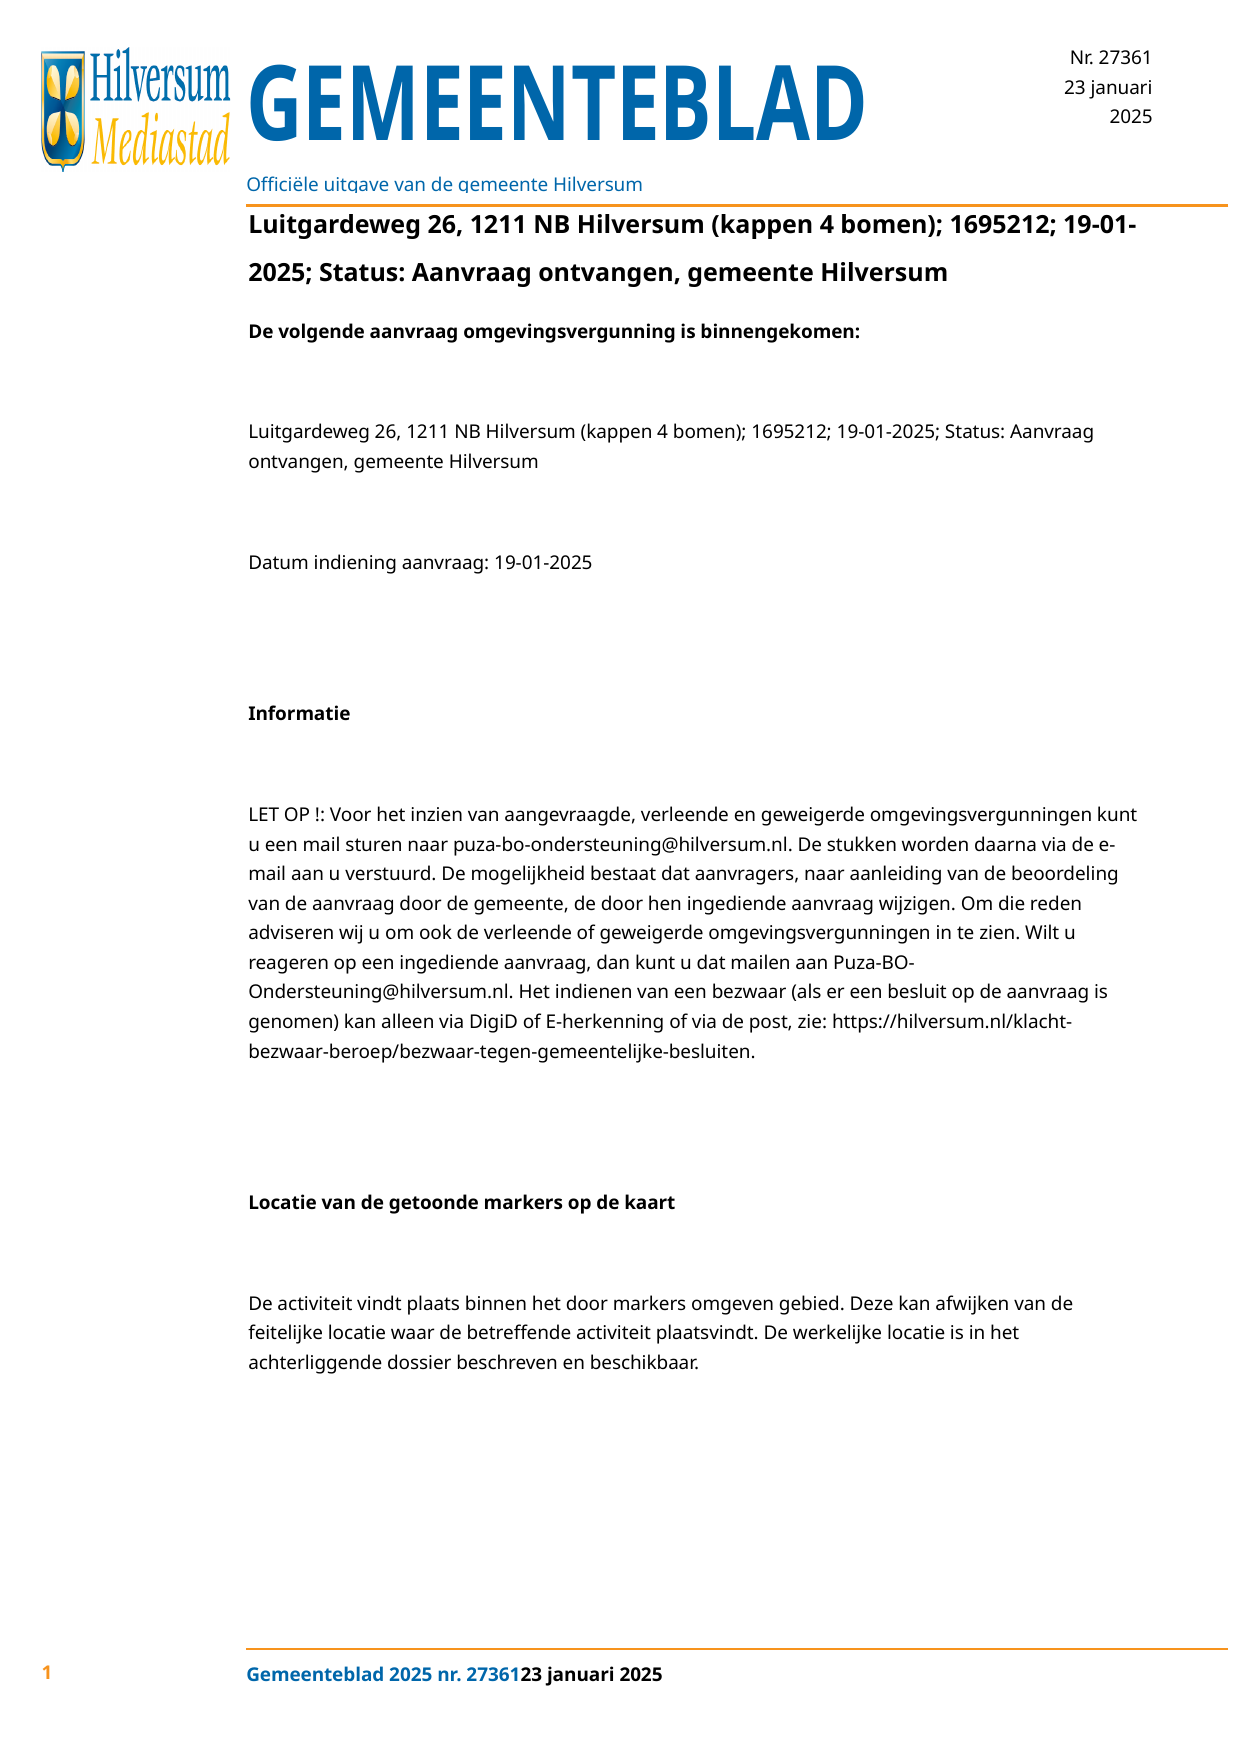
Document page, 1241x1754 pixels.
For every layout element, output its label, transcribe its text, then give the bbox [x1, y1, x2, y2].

text LET OP !: Voor het inzien van aangevraagde, verleende en geweigerde omgevingsvergunningen kunt u een mail sturen naar puza-bo-ondersteuning@hilversum.nl. De stukken worden daarna via de e-mail aan u verstuurd. De mogelijkheid bestaat dat aanvragers, naar aanleiding van de beoordeling van de aanvraag door de gemeente, de door hen ingediende aanvraag wijzigen. Om die reden adviseren wij u om ook de verleende of geweigerde omgevingsvergunningen in te zien. Wilt u reageren op een ingediende aanvraag, dan kunt u dat mailen aan Puza-BO-Ondersteuning@hilversum.nl. Het indienen van een bezwaar (als er een besluit op de aanvraag is genomen) kan alleen via DigiD of E-herkenning of via de post, zie: https://hilversum.nl/klacht-bezwaar-beroep/bezwaar-tegen-gemeentelijke-besluiten. [248, 801, 1152, 1064]
text Luitgardeweg 26, 1211 NB Hilversum (kappen 4 bomen); 1695212; 19-01-2025; Status: Aanvraag ontvangen, gemeente Hilversum [248, 207, 1152, 288]
text Locatie van de getoonde markers op de kaart [248, 1189, 1152, 1215]
text Datum indiening aanvraag: 19-01-2025 [248, 549, 1152, 575]
text De volgende aanvraag omgevingsvergunning is binnengekomen: [248, 318, 1152, 344]
text De activiteit vindt plaats binnen het door markers omgeven gebied. Deze kan afwijken van de feitelijke locatie waar de betreffende activiteit plaatsvindt. De werkelijke locatie is in het achterliggende dossier beschreven en beschikbaar. [248, 1290, 1152, 1375]
text Luitgardeweg 26, 1211 NB Hilversum (kappen 4 bomen); 1695212; 19-01-2025; Status: Aanvraag ontvangen, gemeente Hilversum [248, 419, 1152, 474]
text Informatie [248, 700, 1152, 726]
picture [41, 47, 231, 172]
